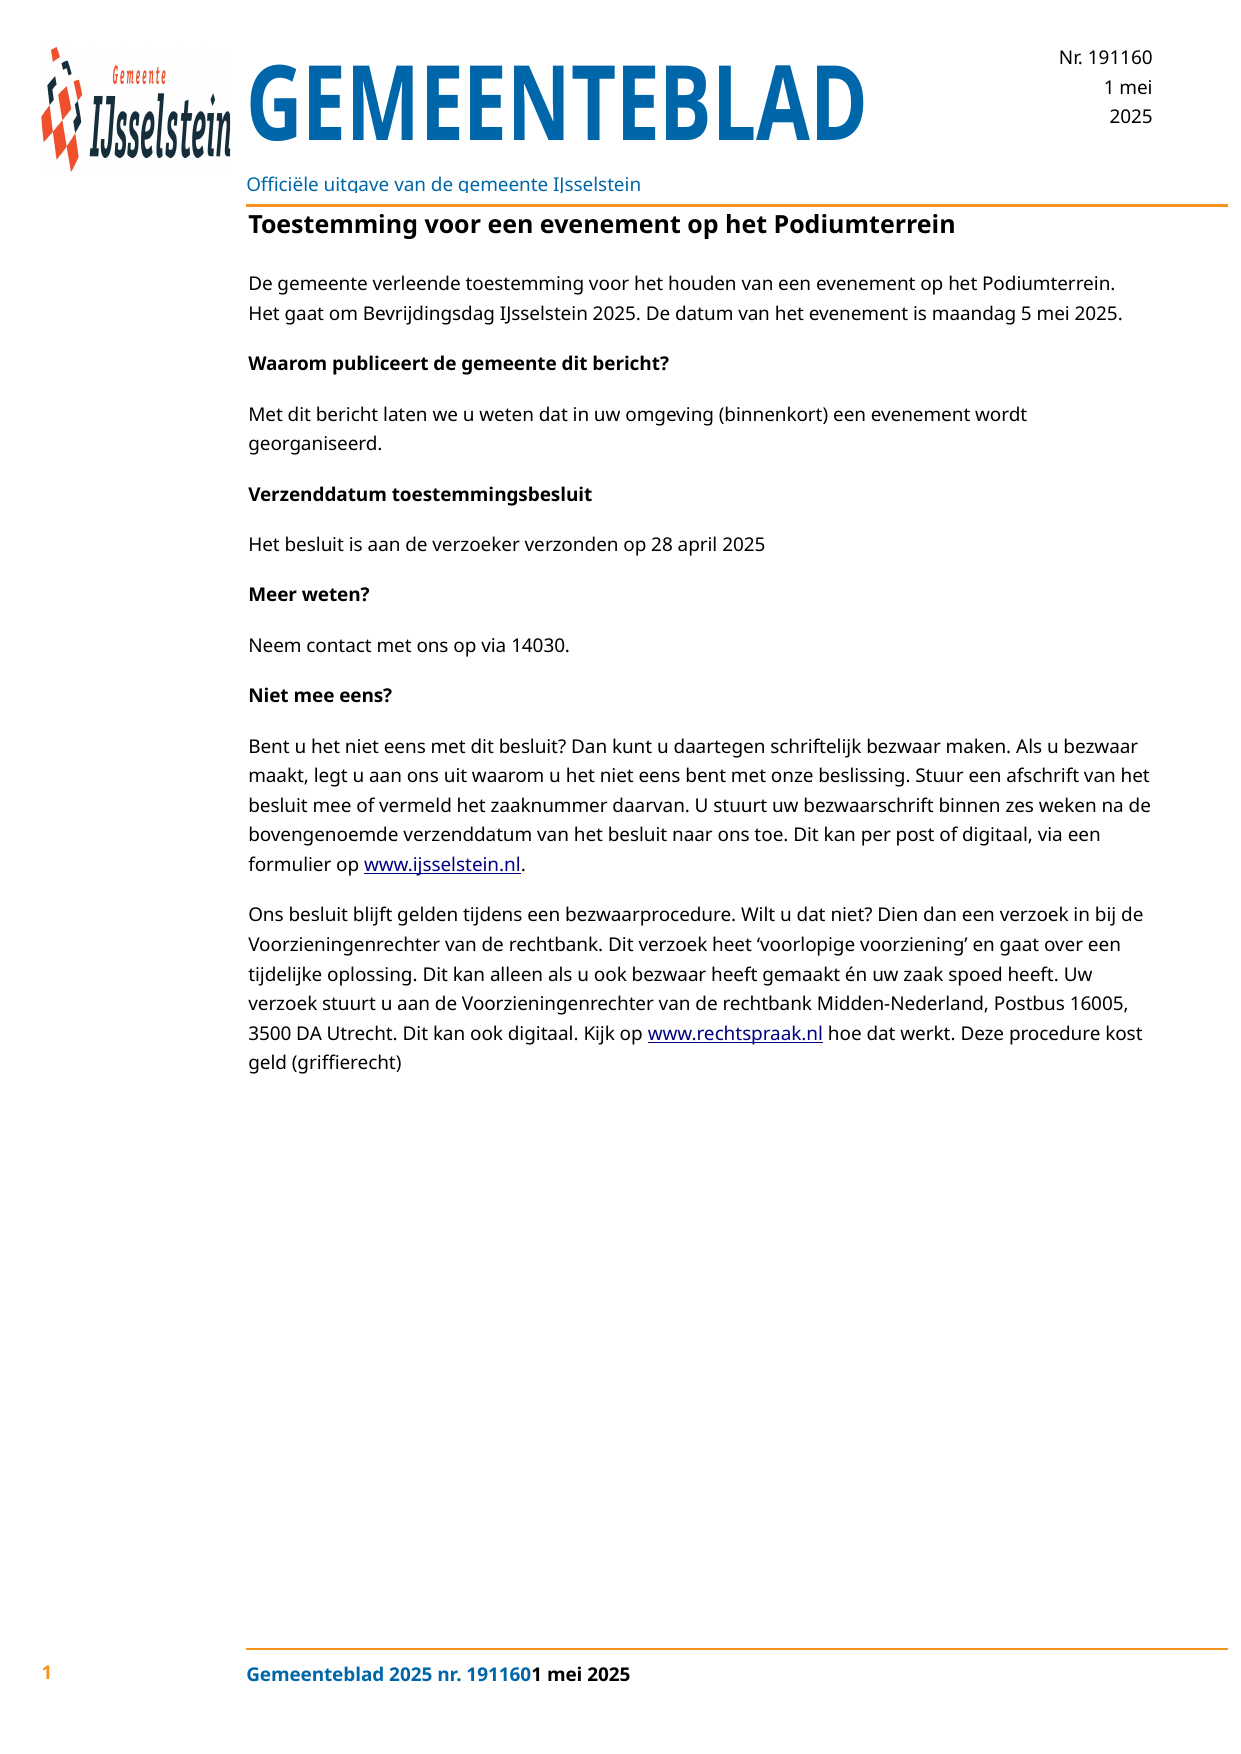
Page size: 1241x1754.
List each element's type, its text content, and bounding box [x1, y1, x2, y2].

text Neem contact met ons op via 14030. [248, 632, 1152, 658]
text Verzenddatum toestemmingsbesluit [248, 481, 1152, 506]
text Niet mee eens? [248, 682, 1152, 708]
text Ons besluit blijft gelden tijdens een bezwaarprocedure. Wilt u dat niet? Dien dan een verzoek in bij de Voorzieningenrechter van de rechtbank. Dit verzoek heet ‘voorlopige voorziening’ en gaat over een tijdelijke oplossing. Dit kan alleen als u ook bezwaar heeft gemaakt én uw zaak spoed heeft. Uw verzoek stuurt u aan de Voorzieningenrechter van de rechtbank Midden-Nederland, Postbus 16005, 3500 DA Utrecht. Dit kan ook digitaal. Kijk op www.rechtspraak.nl hoe dat werkt. Deze procedure kost geld (griffierecht) [248, 902, 1152, 1075]
text Bent u het niet eens met dit besluit? Dan kunt u daartegen schriftelijk bezwaar maken. Als u bezwaar maakt, legt u aan ons uit waarom u het niet eens bent met onze beslissing. Stuur een afschrift van het besluit mee of vermeld het zaaknummer daarvan. U stuurt uw bezwaarschrift binnen zes weken na de bovengenoemde verzenddatum van het besluit naar ons toe. Dit kan per post of digitaal, via een formulier op www.ijsselstein.nl. [248, 733, 1152, 877]
picture [41, 47, 231, 172]
text Het besluit is aan de verzoeker verzonden op 28 april 2025 [248, 531, 1152, 557]
text Met dit bericht laten we u weten dat in uw omgeving (binnenkort) een evenement wordt georganiseerd. [248, 401, 1152, 456]
text Toestemming voor een evenement op het Podiumterrein [248, 207, 1152, 241]
text De gemeente verleende toestemming voor het houden van een evenement op het Podiumterrein. Het gaat om Bevrijdingsdag IJsselstein 2025. De datum van het evenement is maandag 5 mei 2025. [248, 270, 1152, 326]
text Meer weten? [248, 582, 1152, 607]
text Waarom publiceert de gemeente dit bericht? [248, 350, 1152, 376]
